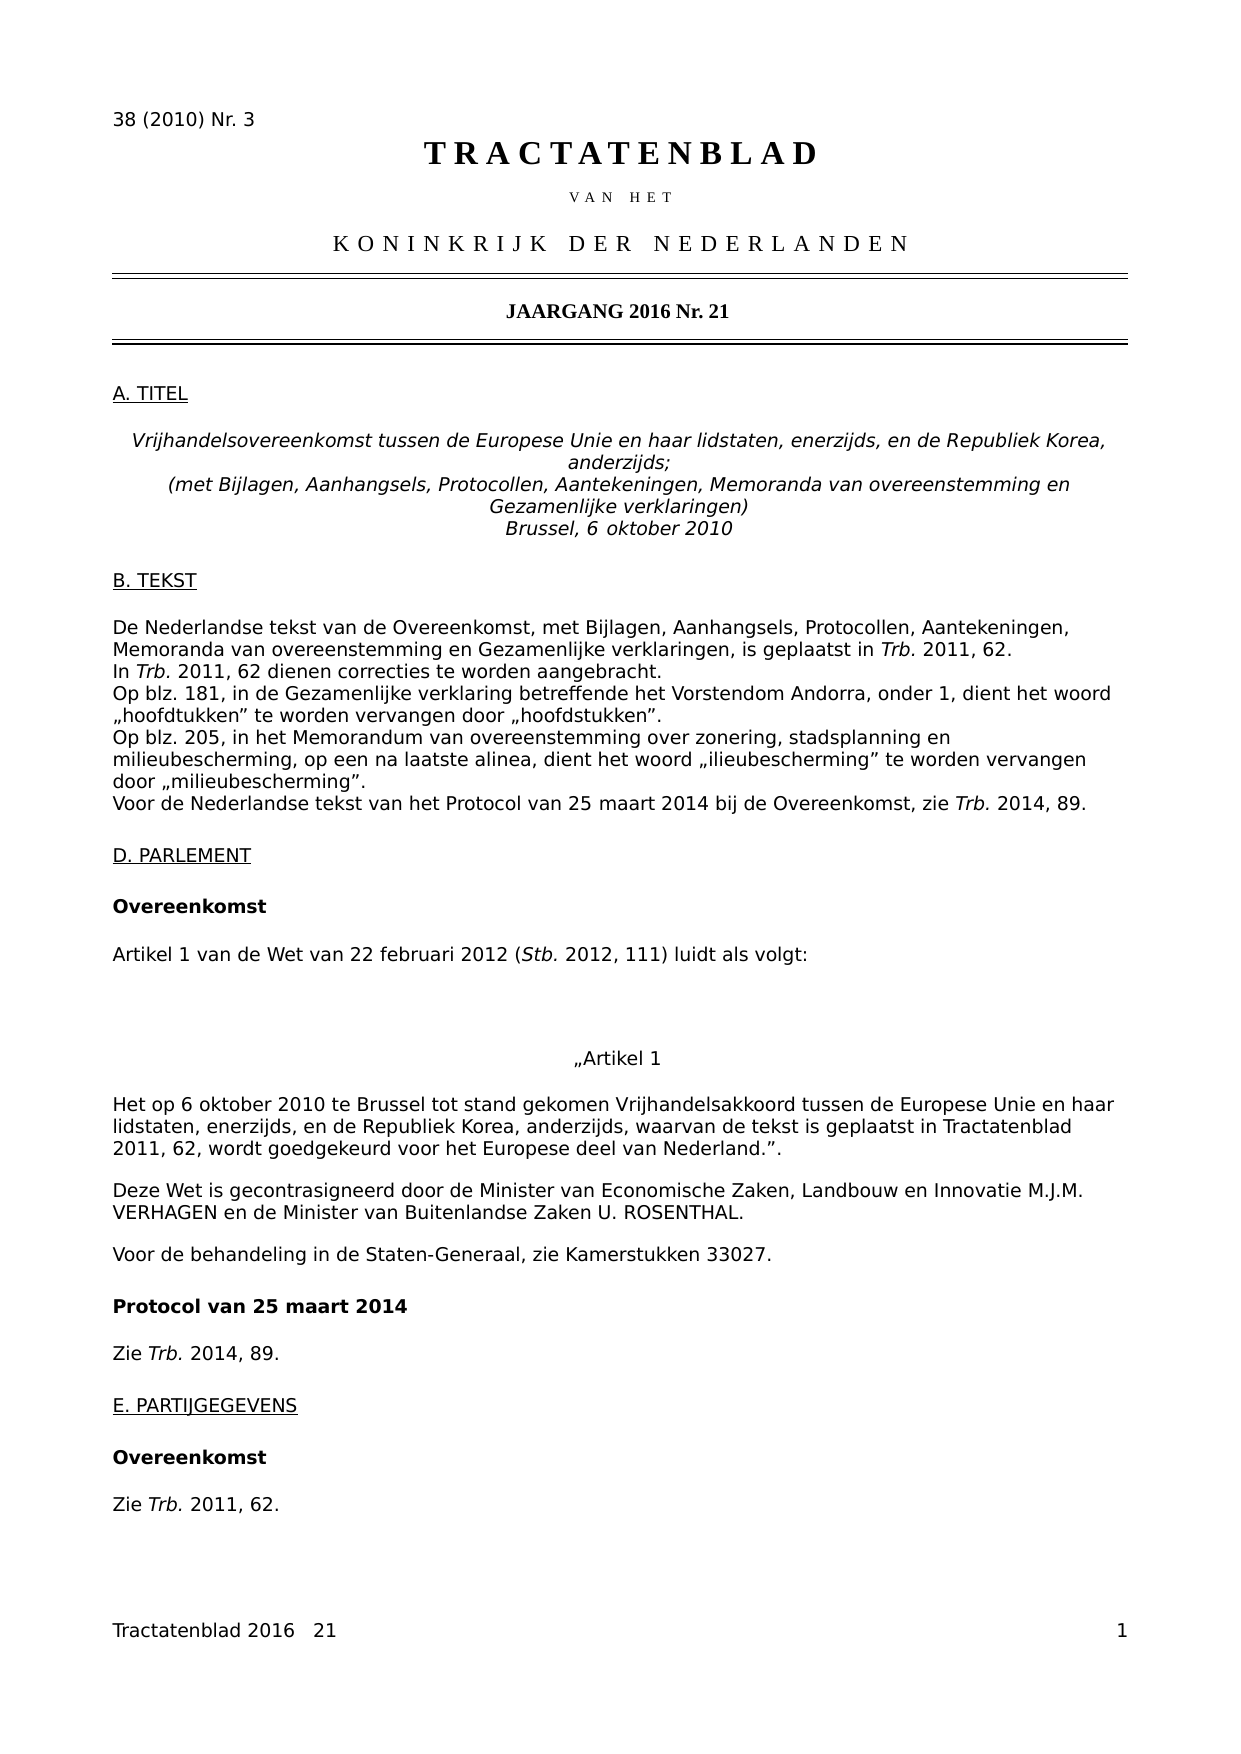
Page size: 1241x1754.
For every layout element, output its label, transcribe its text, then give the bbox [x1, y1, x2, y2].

subtitle Protocol van 25 maart 2014 [112, 1296, 1128, 1318]
text Vrijhandelsovereenkomst tussen de Europese Unie en haar lidstaten, enerzijds, en de Republiek Korea, anderzijds; [112, 430, 1128, 474]
text Zie Trb. 2011, 62. [112, 1494, 1128, 1516]
subtitle „Artikel 1 [112, 1047, 1128, 1069]
text (met Bijlagen, Aanhangsels, Protocollen, Aantekeningen, Memoranda van overeenstemming en Gezamenlijke verklaringen) [112, 474, 1128, 518]
subtitle E. PARTIJGEGEVENS [112, 1395, 1128, 1417]
subtitle A. TITEL [112, 383, 1128, 405]
text VAN HET [112, 189, 1128, 206]
text Voor de behandeling in de Staten-Generaal, zie Kamerstukken 33027. [112, 1244, 1128, 1266]
text In Trb. 2011, 62 dienen correcties te worden aangebracht. [112, 661, 1128, 683]
subtitle D. PARLEMENT [112, 844, 1128, 866]
text Op blz. 181, in de Gezamenlijke verklaring betreffende het Vorstendom Andorra, onder 1, dient het woord „hoofdtukken” te worden vervangen door „hoofdstukken”. [112, 683, 1128, 727]
text Deze Wet is gecontrasigneerd door de Minister van Economische Zaken, Landbouw en Innovatie M.J.M. VERHAGEN en de Minister van Buitenlandse Zaken U. ROSENTHAL. [112, 1180, 1128, 1224]
text TRACTATENBLAD [112, 133, 1128, 172]
text JAARGANG 2016 Nr. 21 [112, 299, 1128, 323]
text Brussel, 6 oktober 2010 [112, 518, 1128, 540]
subtitle Overeenkomst [112, 1447, 1128, 1469]
text Voor de Nederlandse tekst van het Protocol van 25 maart 2014 bij de Overeenkomst, zie Trb. 2014, 89. [112, 792, 1128, 814]
text Het op 6 oktober 2010 te Brussel tot stand gekomen Vrijhandelsakkoord tussen de Europese Unie en haar lidstaten, enerzijds, en de Republiek Korea, anderzijds, waarvan de tekst is geplaatst in Tractatenblad 2011, 62, wordt goedgekeurd voor het Europese deel van Nederland.”. [112, 1094, 1128, 1160]
text De Nederlandse tekst van de Overeenkomst, met Bijlagen, Aanhangsels, Protocollen, Aantekeningen, Memoranda van overeenstemming en Gezamenlijke verklaringen, is geplaatst in Trb. 2011, 62. [112, 617, 1128, 661]
text Artikel 1 van de Wet van 22 februari 2012 (Stb. 2012, 111) luidt als volgt: [112, 943, 1128, 965]
subtitle Overeenkomst [112, 896, 1128, 918]
text 38 (2010) Nr. 3 [112, 109, 1128, 131]
subtitle B. TEKST [112, 570, 1128, 592]
text KONINKRIJK DER NEDERLANDEN [112, 229, 1128, 256]
text Zie Trb. 2014, 89. [112, 1343, 1128, 1365]
text Op blz. 205, in het Memorandum van overeenstemming over zonering, stadsplanning en milieubescherming, op een na laatste alinea, dient het woord „ilieubescherming” te worden vervangen door „milieubescherming”. [112, 727, 1128, 792]
